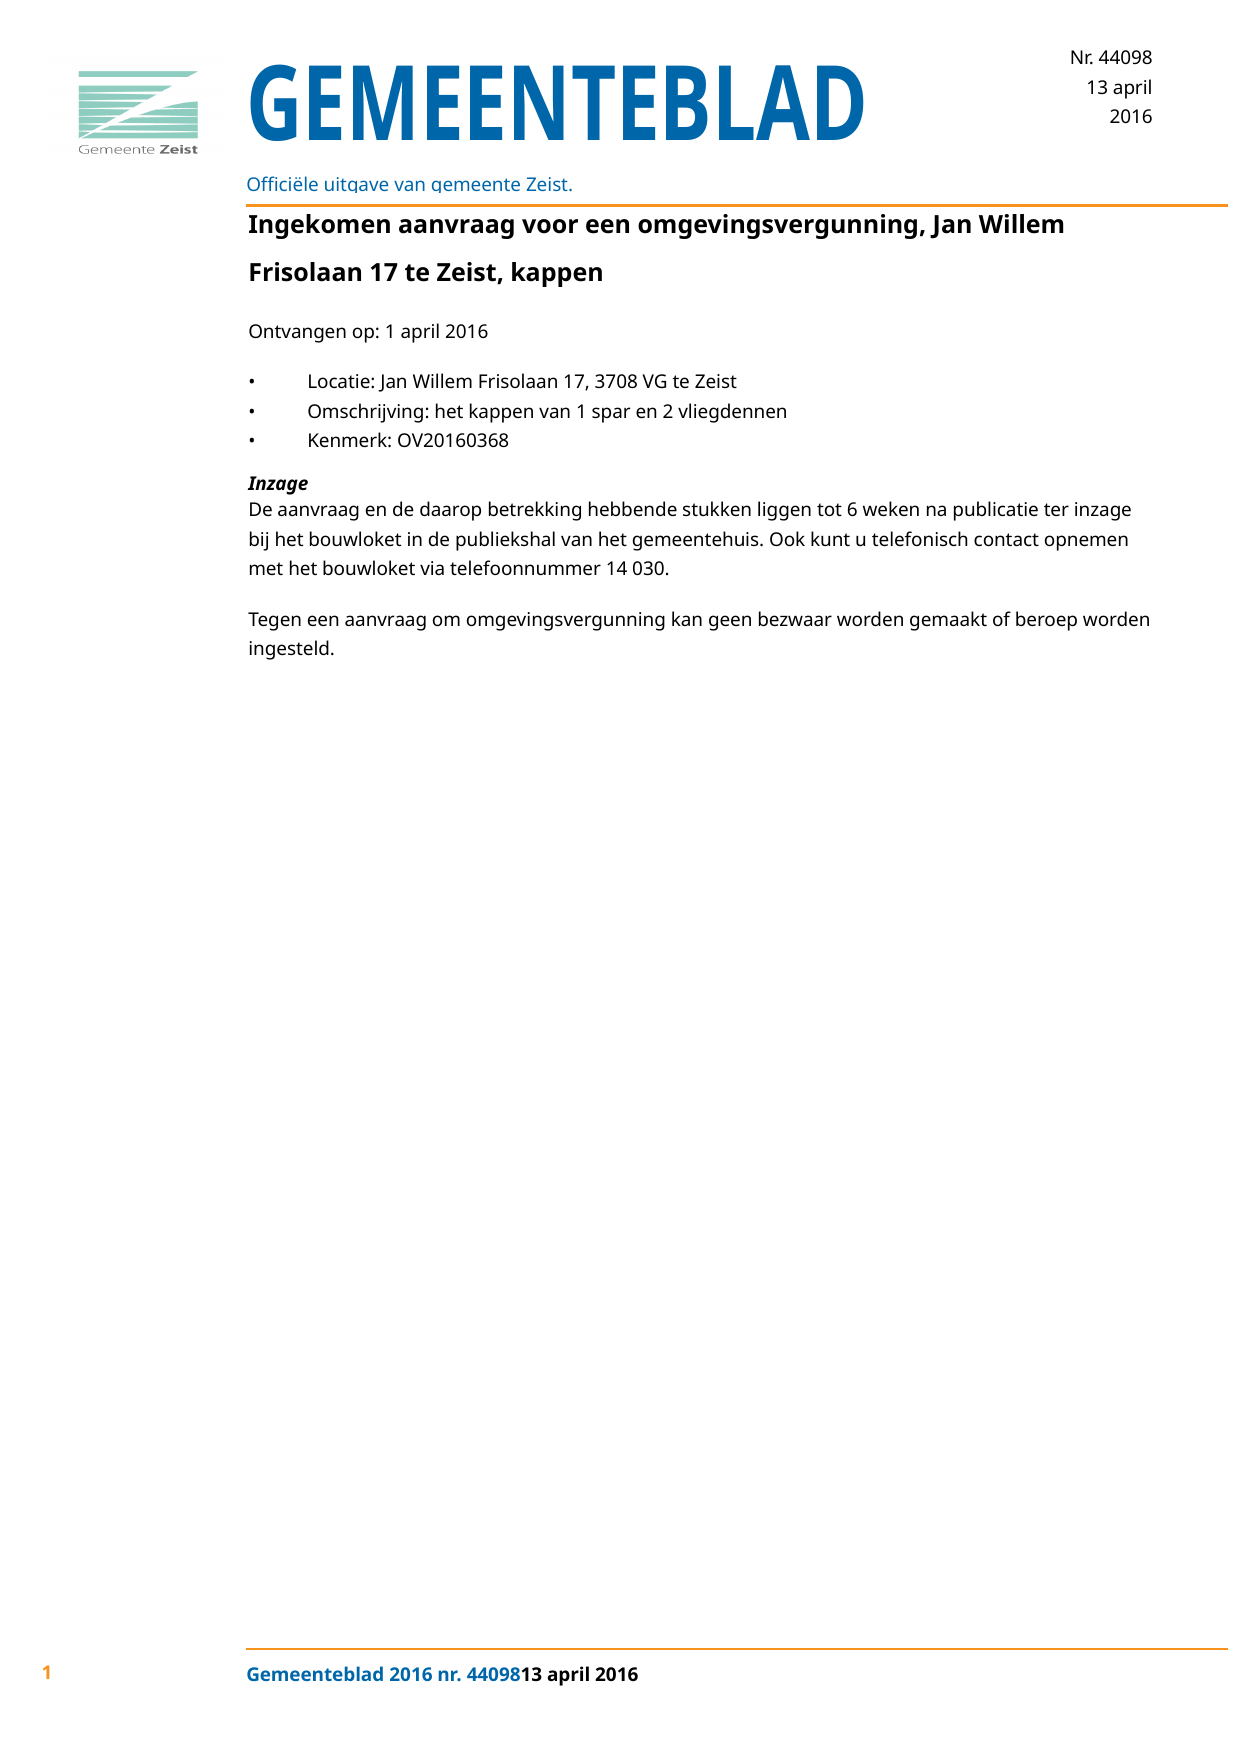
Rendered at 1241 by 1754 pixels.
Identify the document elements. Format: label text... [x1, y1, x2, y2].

list Kenmerk: OV20160368 [248, 427, 1152, 453]
list Locatie: Jan Willem Frisolaan 17, 3708 VG te Zeist [248, 368, 1152, 394]
picture [41, 47, 231, 172]
text De aanvraag en de daarop betrekking hebbende stukken liggen tot 6 weken na publicatie ter inzage bij het bouwloket in de publiekshal van het gemeentehuis. Ook kunt u telefonisch contact opnemen met het bouwloket via telefoonnummer 14 030. [248, 496, 1152, 581]
text Ingekomen aanvraag voor een omgevingsvergunning, Jan Willem Frisolaan 17 te Zeist, kappen [248, 207, 1152, 288]
text Ontvangen op: 1 april 2016 [248, 318, 1152, 344]
text Inzage [248, 471, 1152, 496]
list Omschrijving: het kappen van 1 spar en 2 vliegdennen [248, 398, 1152, 424]
text Tegen een aanvraag om omgevingsvergunning kan geen bezwaar worden gemaakt of beroep worden ingesteld. [248, 606, 1152, 661]
